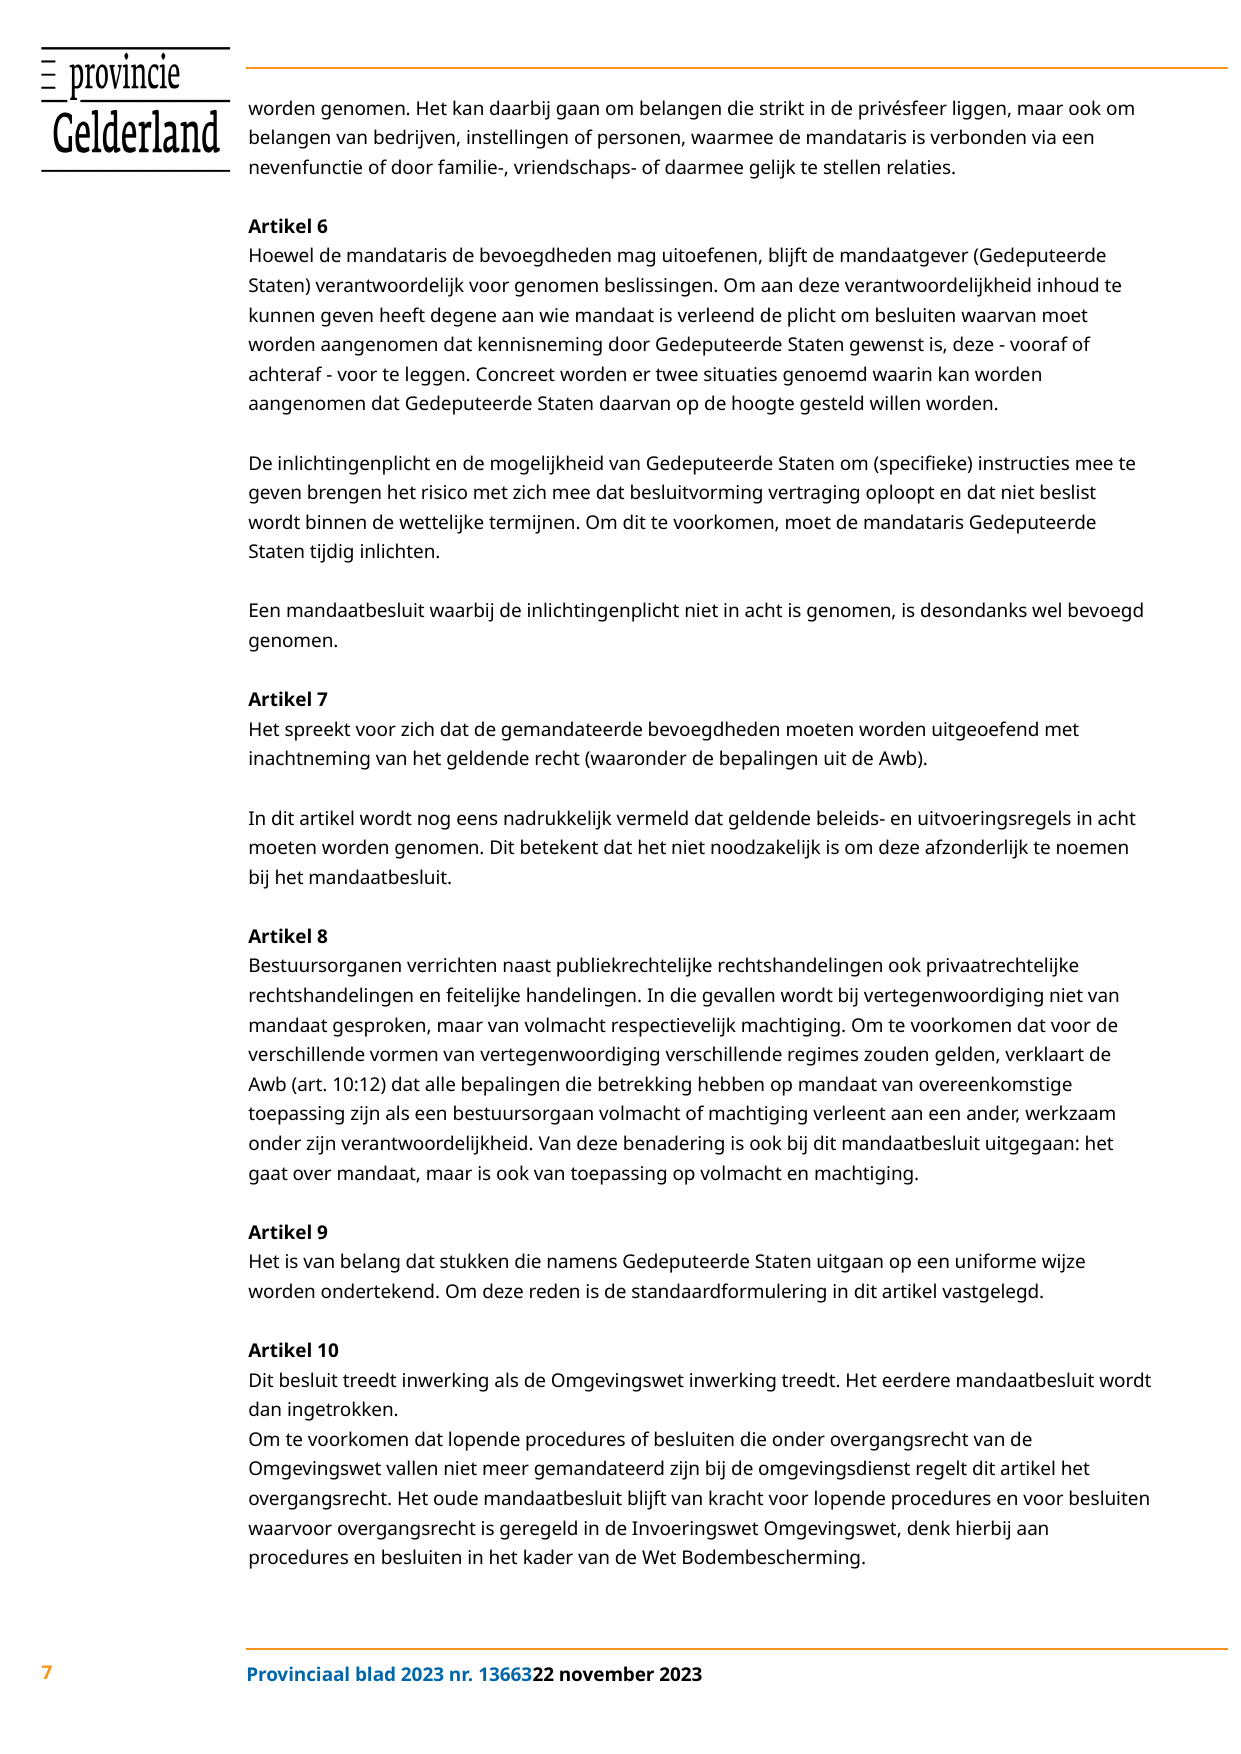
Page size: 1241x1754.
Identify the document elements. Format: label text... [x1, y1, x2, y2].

text Artikel 10 [248, 1337, 1152, 1363]
text Artikel 7 [248, 686, 1152, 712]
text De inlichtingenplicht en de mogelijkheid van Gedeputeerde Staten om (specifieke) instructies mee te geven brengen het risico met zich mee dat besluitvorming vertraging oploopt en dat niet beslist wordt binnen de wettelijke termijnen. Om dit te voorkomen, moet de mandataris Gedeputeerde Staten tijdig inlichten. [248, 450, 1152, 564]
text Artikel 9 [248, 1219, 1152, 1245]
text Een mandaatbesluit waarbij de inlichtingenplicht niet in acht is genomen, is desondanks wel bevoegd genomen. [248, 598, 1152, 653]
text Dit besluit treedt inwerking als de Omgevingswet inwerking treedt. Het eerdere mandaatbesluit wordt dan ingetrokken. [248, 1367, 1152, 1422]
text Hoewel de mandataris de bevoegdheden mag uitoefenen, blijft de mandaatgever (Gedeputeerde Staten) verantwoordelijk voor genomen beslissingen. Om aan deze verantwoordelijkheid inhoud te kunnen geven heeft degene aan wie mandaat is verleend de plicht om besluiten waarvan moet worden aangenomen dat kennisneming door Gedeputeerde Staten gewenst is, deze - vooraf of achteraf - voor te leggen. Concreet worden er twee situaties genoemd waarin kan worden aangenomen dat Gedeputeerde Staten daarvan op de hoogte gesteld willen worden. [248, 243, 1152, 416]
text Om te voorkomen dat lopende procedures of besluiten die onder overgangsrecht van de Omgevingswet vallen niet meer gemandateerd zijn bij de omgevingsdienst regelt dit artikel het overgangsrecht. Het oude mandaatbesluit blijft van kracht voor lopende procedures en voor besluiten waarvoor overgangsrecht is geregeld in de Invoeringswet Omgevingswet, denk hierbij aan procedures en besluiten in het kader van de Wet Bodembescherming. [248, 1426, 1152, 1570]
text Het spreekt voor zich dat de gemandateerde bevoegdheden moeten worden uitgeoefend met inachtneming van het geldende recht (waaronder de bepalingen uit de Awb). [248, 716, 1152, 771]
text Bestuursorganen verrichten naast publiekrechtelijke rechtshandelingen ook privaatrechtelijke rechtshandelingen en feitelijke handelingen. In die gevallen wordt bij vertegenwoordiging niet van mandaat gesproken, maar van volmacht respectievelijk machtiging. Om te voorkomen dat voor de verschillende vormen van vertegenwoordiging verschillende regimes zouden gelden, verklaart de Awb (art. 10:12) dat alle bepalingen die betrekking hebben op mandaat van overeenkomstige toepassing zijn als een bestuursorgaan volmacht of machtiging verleent aan een ander, werkzaam onder zijn verantwoordelijkheid. Van deze benadering is ook bij dit mandaatbesluit uitgegaan: het gaat over mandaat, maar is ook van toepassing op volmacht en machtiging. [248, 953, 1152, 1186]
text worden genomen. Het kan daarbij gaan om belangen die strikt in de privésfeer liggen, maar ook om belangen van bedrijven, instellingen of personen, waarmee de mandataris is verbonden via een nevenfunctie of door familie-, vriendschaps- of daarmee gelijk te stellen relaties. [248, 95, 1152, 180]
picture [41, 47, 231, 172]
text In dit artikel wordt nog eens nadrukkelijk vermeld dat geldende beleids- en uitvoeringsregels in acht moeten worden genomen. Dit betekent dat het niet noodzakelijk is om deze afzonderlijk te noemen bij het mandaatbesluit. [248, 805, 1152, 890]
text Artikel 8 [248, 923, 1152, 949]
text Het is van belang dat stukken die namens Gedeputeerde Staten uitgaan op een uniforme wijze worden ondertekend. Om deze reden is de standaardformulering in dit artikel vastgelegd. [248, 1248, 1152, 1304]
text Artikel 6 [248, 213, 1152, 239]
